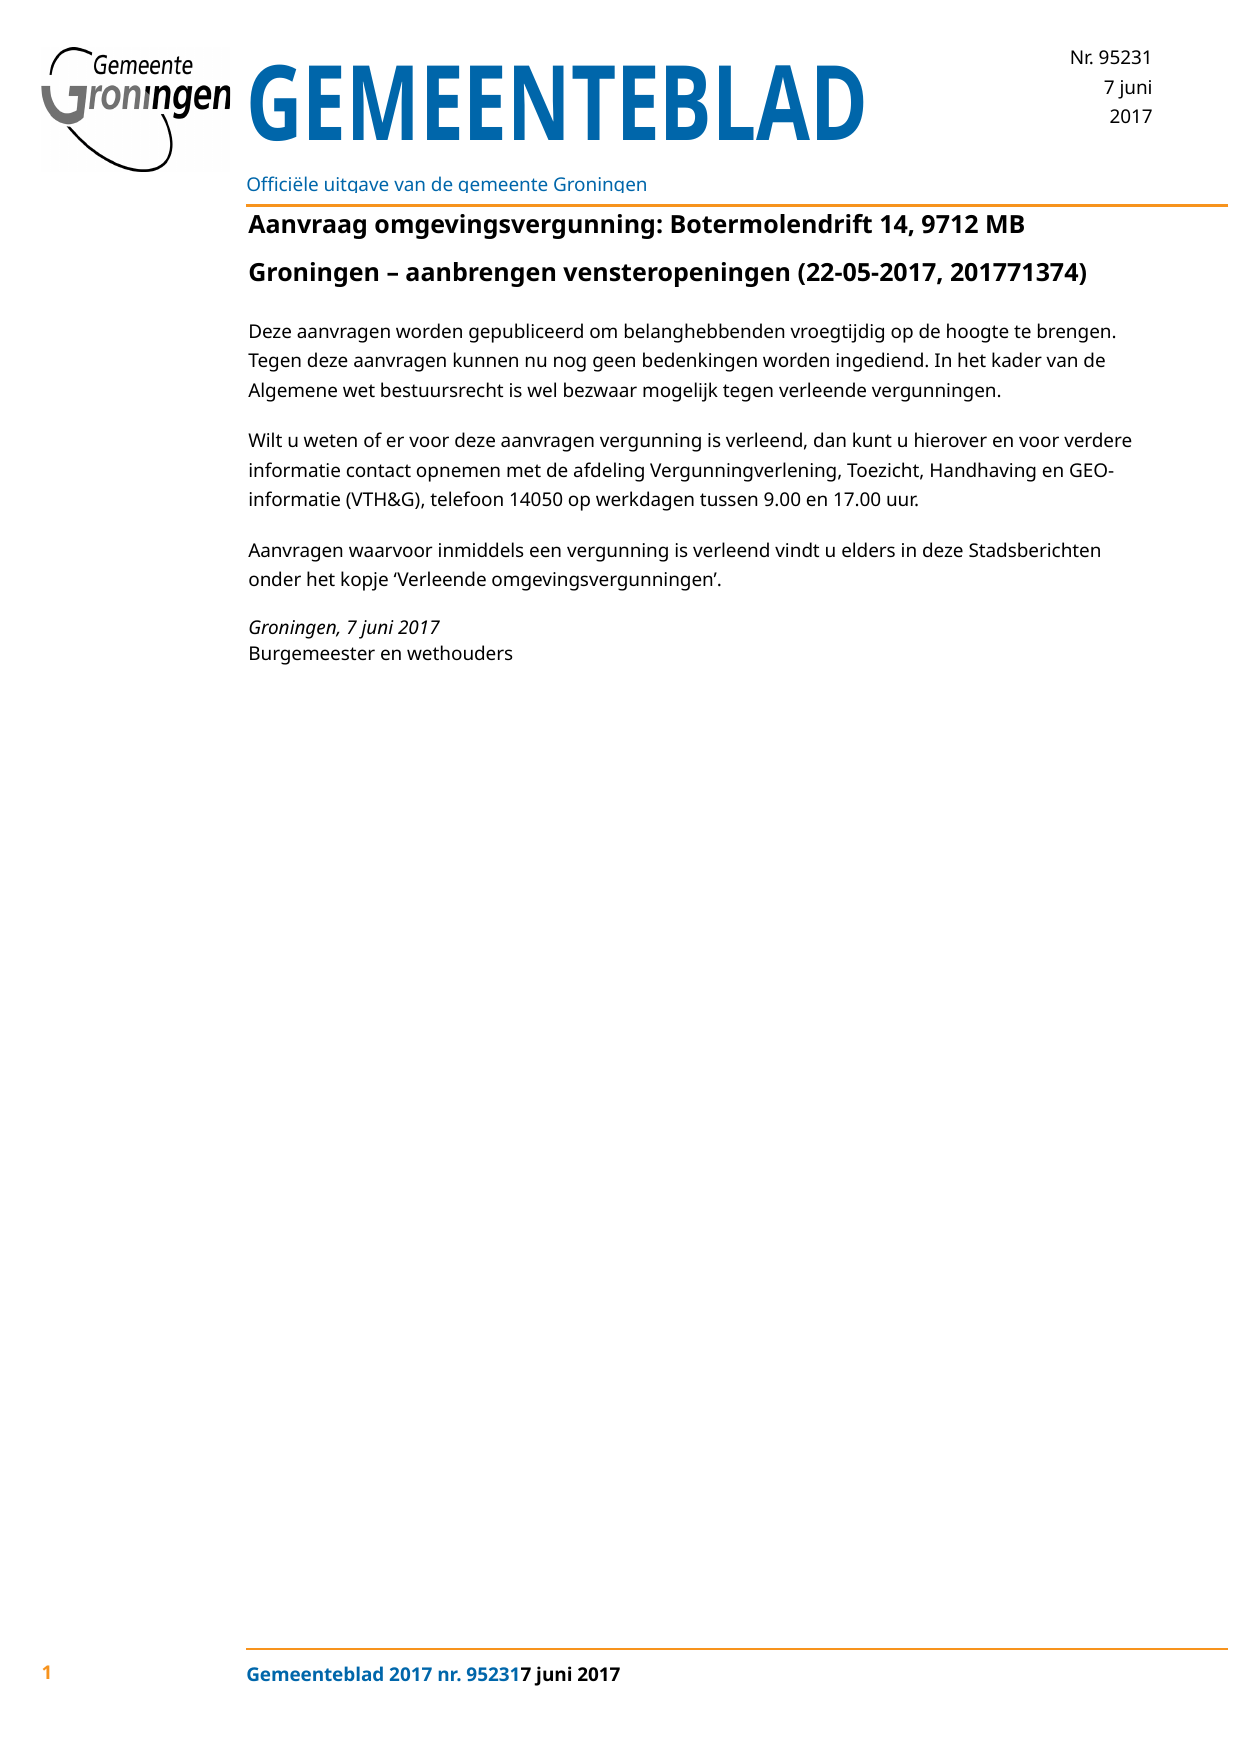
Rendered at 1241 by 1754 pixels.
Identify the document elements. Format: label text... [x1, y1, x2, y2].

text Groningen, 7 juni 2017 [248, 614, 1152, 640]
text Aanvraag omgevingsvergunning: Botermolendrift 14, 9712 MB Groningen – aanbrengen vensteropeningen (22-05-2017, 201771374) [248, 207, 1152, 288]
text Deze aanvragen worden gepubliceerd om belanghebbenden vroegtijdig op de hoogte te brengen. Tegen deze aanvragen kunnen nu nog geen bedenkingen worden ingediend. In het kader van de Algemene wet bestuursrecht is wel bezwaar mogelijk tegen verleende vergunningen. [248, 318, 1152, 403]
picture [41, 47, 231, 172]
text Aanvragen waarvoor inmiddels een vergunning is verleend vindt u elders in deze Stadsberichten onder het kopje ‘Verleende omgevingsvergunningen’. [248, 537, 1152, 592]
text Burgemeester en wethouders [248, 640, 1152, 666]
text Wilt u weten of er voor deze aanvragen vergunning is verleend, dan kunt u hierover en voor verdere informatie contact opnemen met de afdeling Vergunningverlening, Toezicht, Handhaving en GEO-informatie (VTH&G), telefoon 14050 op werkdagen tussen 9.00 en 17.00 uur. [248, 427, 1152, 512]
